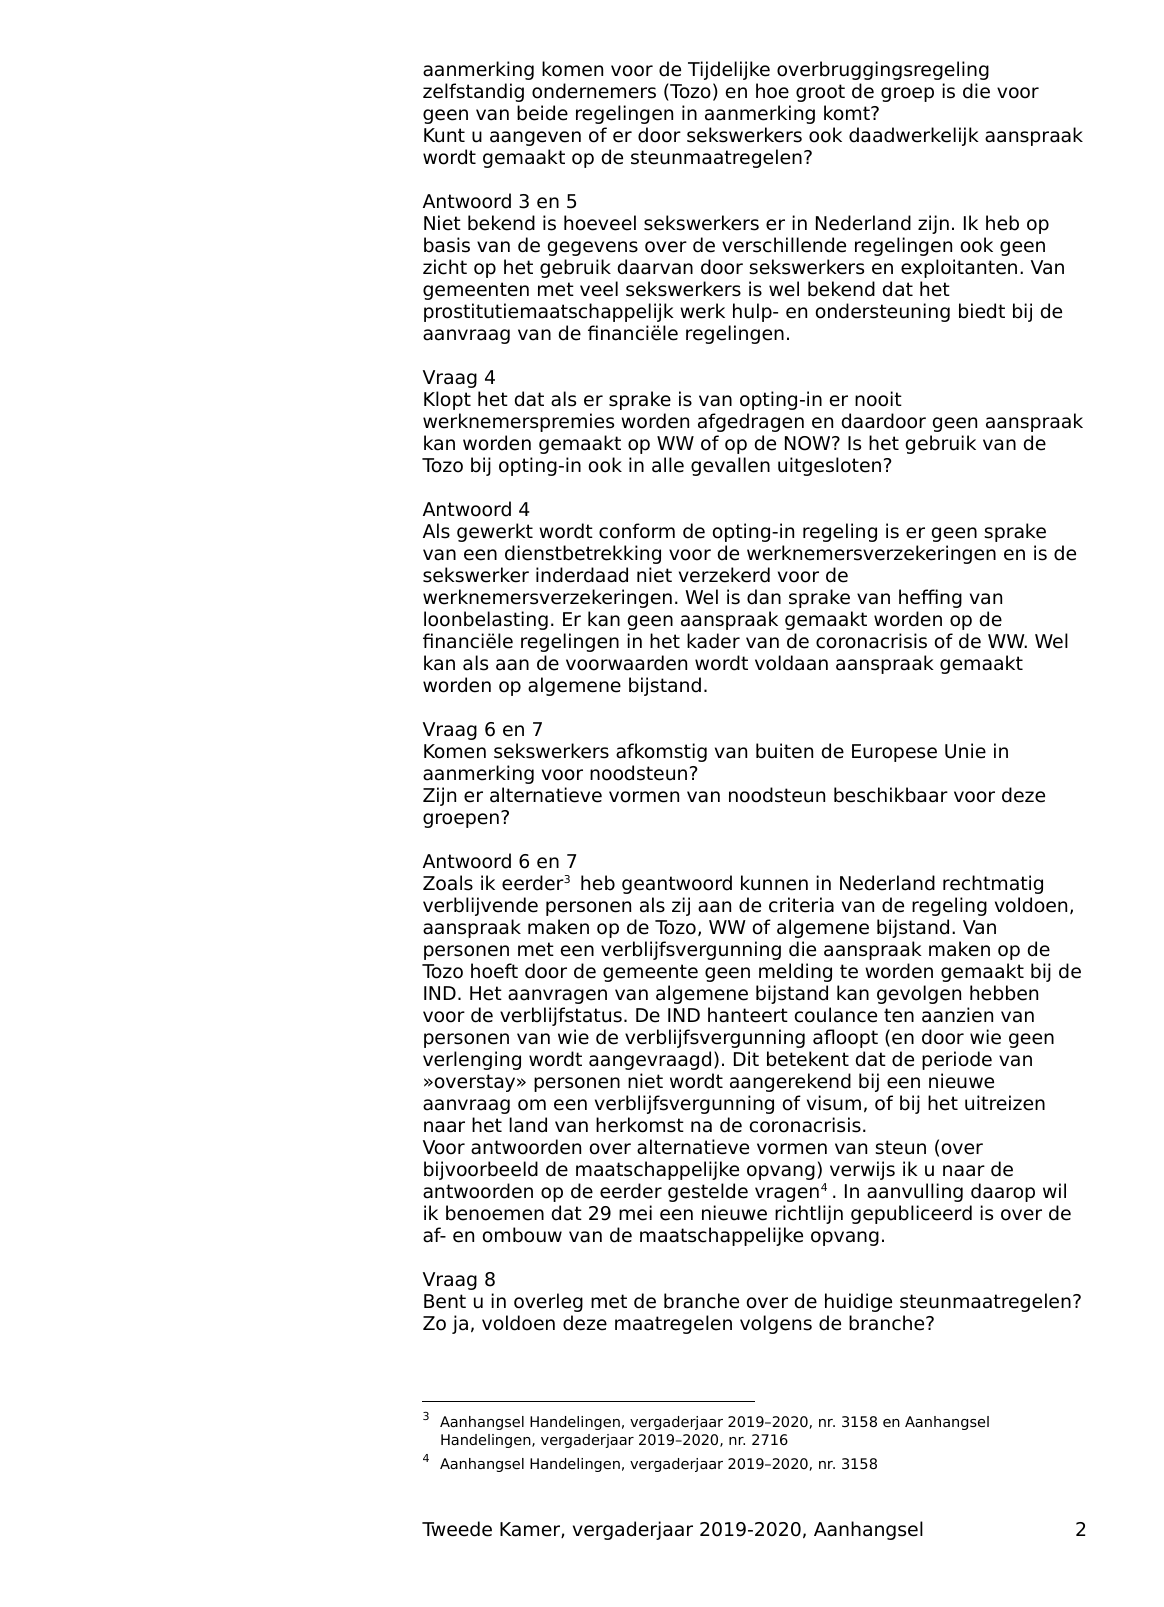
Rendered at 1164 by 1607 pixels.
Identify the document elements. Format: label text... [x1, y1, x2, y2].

text Aanhangsel Handelingen, vergaderjaar 2019–2020, nr. 3158 [422, 1452, 1087, 1474]
text Vraag 8 [422, 1269, 1087, 1291]
text Antwoord 4 [422, 499, 1087, 521]
text Voor antwoorden over alternatieve vormen van steun (over bijvoorbeeld de maatschappelijke opvang) verwijs ik u naar de antwoorden op de eerder gestelde vragen. In aanvulling daarop wil ik benoemen dat 29 mei een nieuwe richtlijn gepubliceerd is over de af- en ombouw van de maatschappelijke opvang. [422, 1137, 1087, 1247]
text Klopt het dat als er sprake is van opting-in er nooit werknemerspremies worden afgedragen en daardoor geen aanspraak kan worden gemaakt op WW of op de NOW? Is het gebruik van de Tozo bij opting-in ook in alle gevallen uitgesloten? [422, 389, 1087, 477]
text Kunt u aangeven of er door sekswerkers ook daadwerkelijk aanspraak wordt gemaakt op de steunmaatregelen? [422, 125, 1087, 169]
text Vraag 4 [422, 367, 1087, 389]
text Aanhangsel Handelingen, vergaderjaar 2019–2020, nr. 3158 en Aanhangsel Handelingen, vergaderjaar 2019–2020, nr. 2716 [422, 1410, 1087, 1449]
text aanmerking komen voor de Tijdelijke overbruggingsregeling zelfstandig ondernemers (Tozo) en hoe groot de groep is die voor geen van beide regelingen in aanmerking komt? [422, 59, 1087, 125]
text Zijn er alternatieve vormen van noodsteun beschikbaar voor deze groepen? [422, 785, 1087, 829]
text Niet bekend is hoeveel sekswerkers er in Nederland zijn. Ik heb op basis van de gegevens over de verschillende regelingen ook geen zicht op het gebruik daarvan door sekswerkers en exploitanten. Van gemeenten met veel sekswerkers is wel bekend dat het prostitutiemaatschappelijk werk hulp- en ondersteuning biedt bij de aanvraag van de financiële regelingen. [422, 213, 1087, 345]
text Komen sekswerkers afkomstig van buiten de Europese Unie in aanmerking voor noodsteun? [422, 741, 1087, 785]
text Bent u in overleg met de branche over de huidige steunmaatregelen? Zo ja, voldoen deze maatregelen volgens de branche? [422, 1291, 1087, 1335]
text Zoals ik eerder heb geantwoord kunnen in Nederland rechtmatig verblijvende personen als zij aan de criteria van de regeling voldoen, aanspraak maken op de Tozo, WW of algemene bijstand. Van personen met een verblijfsvergunning die aanspraak maken op de Tozo hoeft door de gemeente geen melding te worden gemaakt bij de IND. Het aanvragen van algemene bijstand kan gevolgen hebben voor de verblijfstatus. De IND hanteert coulance ten aanzien van personen van wie de verblijfsvergunning afloopt (en door wie geen verlenging wordt aangevraagd). Dit betekent dat de periode van »overstay» personen niet wordt aangerekend bij een nieuwe aanvraag om een verblijfsvergunning of visum, of bij het uitreizen naar het land van herkomst na de coronacrisis. [422, 873, 1087, 1137]
text Vraag 6 en 7 [422, 719, 1087, 741]
text Antwoord 3 en 5 [422, 191, 1087, 213]
text Antwoord 6 en 7 [422, 851, 1087, 873]
text Als gewerkt wordt conform de opting-in regeling is er geen sprake van een dienstbetrekking voor de werknemersverzekeringen en is de sekswerker inderdaad niet verzekerd voor de werknemersverzekeringen. Wel is dan sprake van heffing van loonbelasting. Er kan geen aanspraak gemaakt worden op de financiële regelingen in het kader van de coronacrisis of de WW. Wel kan als aan de voorwaarden wordt voldaan aanspraak gemaakt worden op algemene bijstand. [422, 521, 1087, 697]
